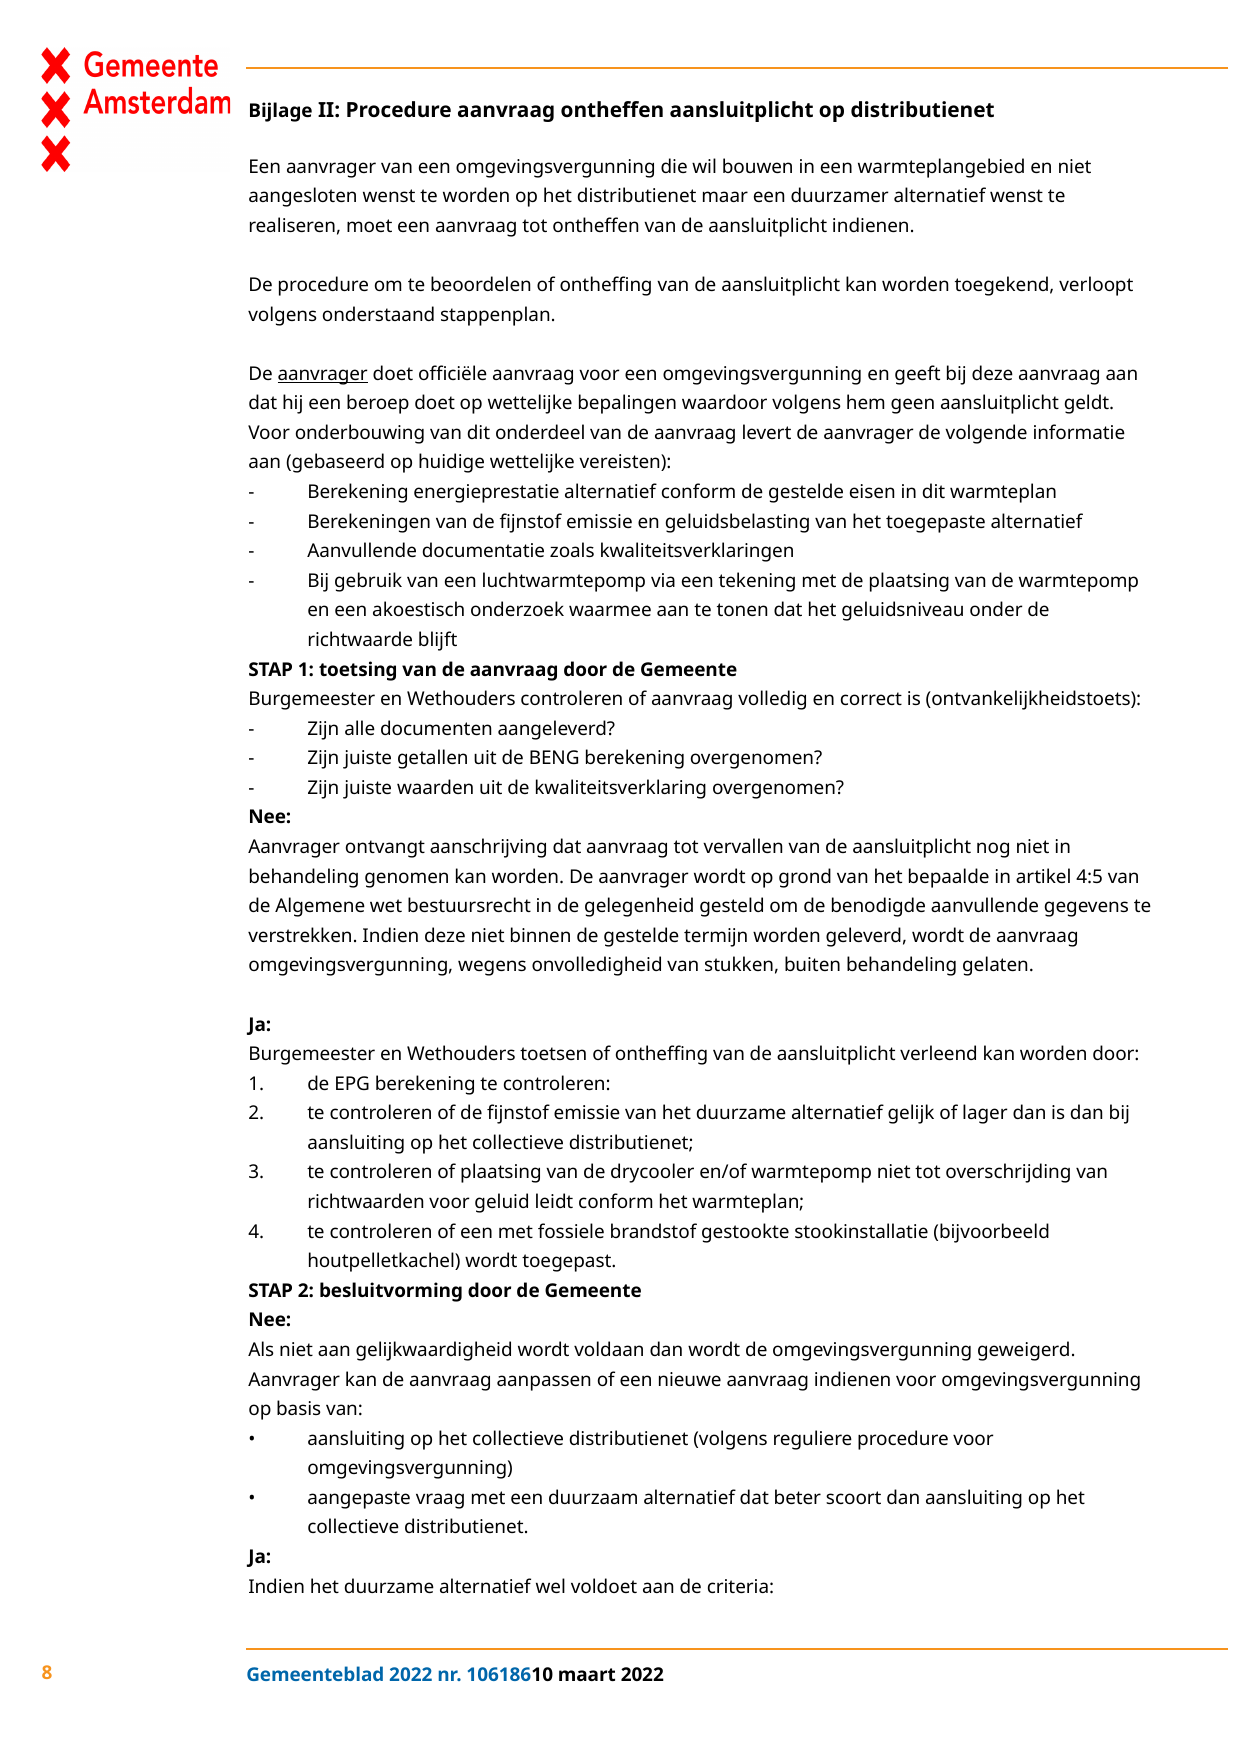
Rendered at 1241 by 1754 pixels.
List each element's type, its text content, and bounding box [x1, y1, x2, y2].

text Burgemeester en Wethouders toetsen of ontheffing van de aansluitplicht verleend kan worden door: [248, 1040, 1152, 1066]
text Als niet aan gelijkwaardigheid wordt voldaan dan wordt de omgevingsvergunning geweigerd. [248, 1336, 1152, 1362]
list te controleren of een met fossiele brandstof gestookte stookinstallatie (bijvoorbeeld houtpelletkachel) wordt toegepast. [248, 1218, 1152, 1273]
list Bij gebruik van een luchtwarmtepomp via een tekening met de plaatsing van de warmtepomp en een akoestisch onderzoek waarmee aan te tonen dat het geluidsniveau onder de richtwaarde blijft [248, 567, 1152, 652]
text Aanvrager ontvangt aanschrijving dat aanvraag tot vervallen van de aansluitplicht nog niet in behandeling genomen kan worden. De aanvrager wordt op grond van het bepaalde in artikel 4:5 van de Algemene wet bestuursrecht in de gelegenheid gesteld om de benodigde aanvullende gegevens te verstrekken. Indien deze niet binnen de gestelde termijn worden geleverd, wordt de aanvraag omgevingsvergunning, wegens onvolledigheid van stukken, buiten behandeling gelaten. [248, 833, 1152, 977]
text Indien het duurzame alternatief wel voldoet aan de criteria: [248, 1573, 1152, 1599]
text Ja: [248, 1543, 1152, 1569]
list Zijn juiste getallen uit de BENG berekening overgenomen? [248, 744, 1152, 770]
list te controleren of de fijnstof emissie van het duurzame alternatief gelijk of lager dan is dan bij aansluiting op het collectieve distributienet; [248, 1099, 1152, 1155]
list de EPG berekening te controleren: [248, 1070, 1152, 1096]
list aangepaste vraag met een duurzaam alternatief dat beter scoort dan aansluiting op het collectieve distributienet. [248, 1484, 1152, 1539]
picture [41, 47, 231, 172]
list Berekening energieprestatie alternatief conform de gestelde eisen in dit warmteplan [248, 478, 1152, 504]
list Berekeningen van de fijnstof emissie en geluidsbelasting van het toegepaste alternatief [248, 508, 1152, 534]
list aansluiting op het collectieve distributienet (volgens reguliere procedure voor omgevingsvergunning) [248, 1425, 1152, 1480]
text Bijlage II: Procedure aanvraag ontheffen aansluitplicht op distributienet [248, 95, 1152, 123]
text STAP 1: toetsing van de aanvraag door de Gemeente [248, 656, 1152, 682]
text STAP 2: besluitvorming door de Gemeente [248, 1277, 1152, 1303]
list Zijn juiste waarden uit de kwaliteitsverklaring overgenomen? [248, 774, 1152, 800]
text Ja: [248, 1011, 1152, 1037]
text De procedure om te beoordelen of ontheffing van de aansluitplicht kan worden toegekend, verloopt volgens onderstaand stappenplan. [248, 271, 1152, 327]
text Burgemeester en Wethouders controleren of aanvraag volledig en correct is (ontvankelijkheidstoets): [248, 685, 1152, 711]
list Zijn alle documenten aangeleverd? [248, 715, 1152, 741]
list te controleren of plaatsing van de drycooler en/of warmtepomp niet tot overschrijding van richtwaarden voor geluid leidt conform het warmteplan; [248, 1159, 1152, 1214]
text Aanvrager kan de aanvraag aanpassen of een nieuwe aanvraag indienen voor omgevingsvergunning op basis van: [248, 1366, 1152, 1421]
text Nee: [248, 1307, 1152, 1332]
text De aanvrager doet officiële aanvraag voor een omgevingsvergunning en geeft bij deze aanvraag aan dat hij een beroep doet op wettelijke bepalingen waardoor volgens hem geen aansluitplicht geldt. Voor onderbouwing van dit onderdeel van de aanvraag levert de aanvrager de volgende informatie aan (gebaseerd op huidige wettelijke vereisten): [248, 360, 1152, 474]
text Een aanvrager van een omgevingsvergunning die wil bouwen in een warmteplangebied en niet aangesloten wenst te worden op het distributienet maar een duurzamer alternatief wenst te realiseren, moet een aanvraag tot ontheffen van de aansluitplicht indienen. [248, 153, 1152, 238]
list Aanvullende documentatie zoals kwaliteitsverklaringen [248, 537, 1152, 563]
text Nee: [248, 804, 1152, 829]
